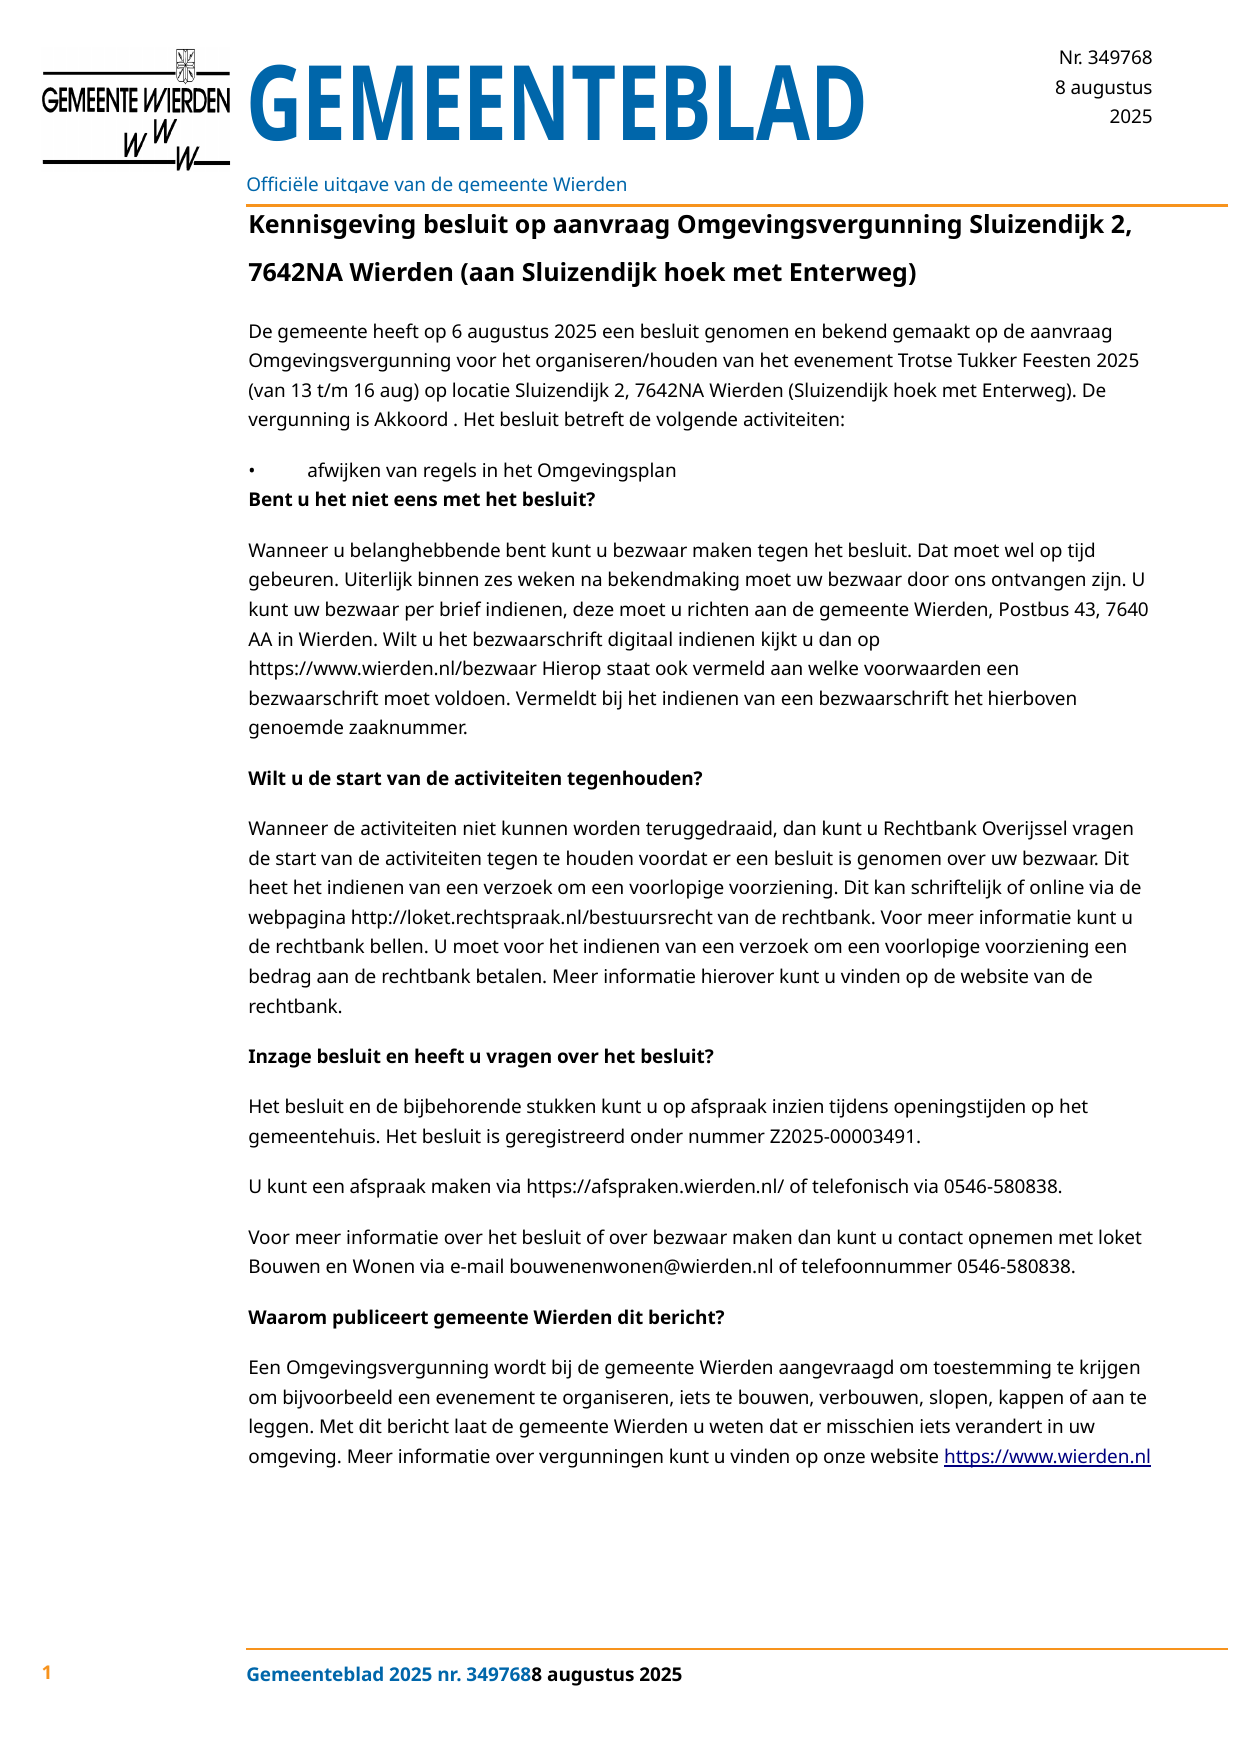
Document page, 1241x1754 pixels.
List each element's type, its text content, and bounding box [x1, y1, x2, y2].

picture [41, 47, 231, 172]
text Een Omgevingsvergunning wordt bij de gemeente Wierden aangevraagd om toestemming te krijgen om bijvoorbeeld een evenement te organiseren, iets te bouwen, verbouwen, slopen, kappen of aan te leggen. Met dit bericht laat de gemeente Wierden u weten dat er misschien iets verandert in uw omgeving. Meer informatie over vergunningen kunt u vinden op onze website https://www.wierden.nl [248, 1354, 1152, 1469]
text Kennisgeving besluit op aanvraag Omgevingsvergunning Sluizendijk 2, 7642NA Wierden (aan Sluizendijk hoek met Enterweg) [248, 207, 1152, 288]
text Bent u het niet eens met het besluit? [248, 487, 1152, 512]
text Voor meer informatie over het besluit of over bezwaar maken dan kunt u contact opnemen met loket Bouwen en Wonen via e-mail bouwenenwonen@wierden.nl of telefoonnummer 0546-580838. [248, 1224, 1152, 1279]
text U kunt een afspraak maken via https://afspraken.wierden.nl/ of telefonisch via 0546-580838. [248, 1174, 1152, 1199]
text Wanneer u belanghebbende bent kunt u bezwaar maken tegen het besluit. Dat moet wel op tijd gebeuren. Uiterlijk binnen zes weken na bekendmaking moet uw bezwaar door ons ontvangen zijn. U kunt uw bezwaar per brief indienen, deze moet u richten aan de gemeente Wierden, Postbus 43, 7640 AA in Wierden. Wilt u het bezwaarschrift digitaal indienen kijkt u dan op https://www.wierden.nl/bezwaar Hierop staat ook vermeld aan welke voorwaarden een bezwaarschrift moet voldoen. Vermeldt bij het indienen van een bezwaarschrift het hierboven genoemde zaaknummer. [248, 537, 1152, 740]
list afwijken van regels in het Omgevingsplan [248, 457, 1152, 483]
text Inzage besluit en heeft u vragen over het besluit? [248, 1043, 1152, 1069]
text Wanneer de activiteiten niet kunnen worden teruggedraaid, dan kunt u Rechtbank Overijssel vragen de start van de activiteiten tegen te houden voordat er een besluit is genomen over uw bezwaar. Dit heet het indienen van een verzoek om een voorlopige voorziening. Dit kan schriftelijk of online via de webpagina http://loket.rechtspraak.nl/bestuursrecht van de rechtbank. Voor meer informatie kunt u de rechtbank bellen. U moet voor het indienen van een verzoek om een voorlopige voorziening een bedrag aan de rechtbank betalen. Meer informatie hierover kunt u vinden op de website van de rechtbank. [248, 815, 1152, 1019]
text Waarom publiceert gemeente Wierden dit bericht? [248, 1304, 1152, 1330]
text De gemeente heeft op 6 augustus 2025 een besluit genomen en bekend gemaakt op de aanvraag Omgevingsvergunning voor het organiseren/houden van het evenement Trotse Tukker Feesten 2025 (van 13 t/m 16 aug) op locatie Sluizendijk 2, 7642NA Wierden (Sluizendijk hoek met Enterweg). De vergunning is Akkoord . Het besluit betreft de volgende activiteiten: [248, 318, 1152, 432]
text Wilt u de start van de activiteiten tegenhouden? [248, 765, 1152, 791]
text Het besluit en de bijbehorende stukken kunt u op afspraak inzien tijdens openingstijden op het gemeentehuis. Het besluit is geregistreerd onder nummer Z2025-00003491. [248, 1094, 1152, 1149]
